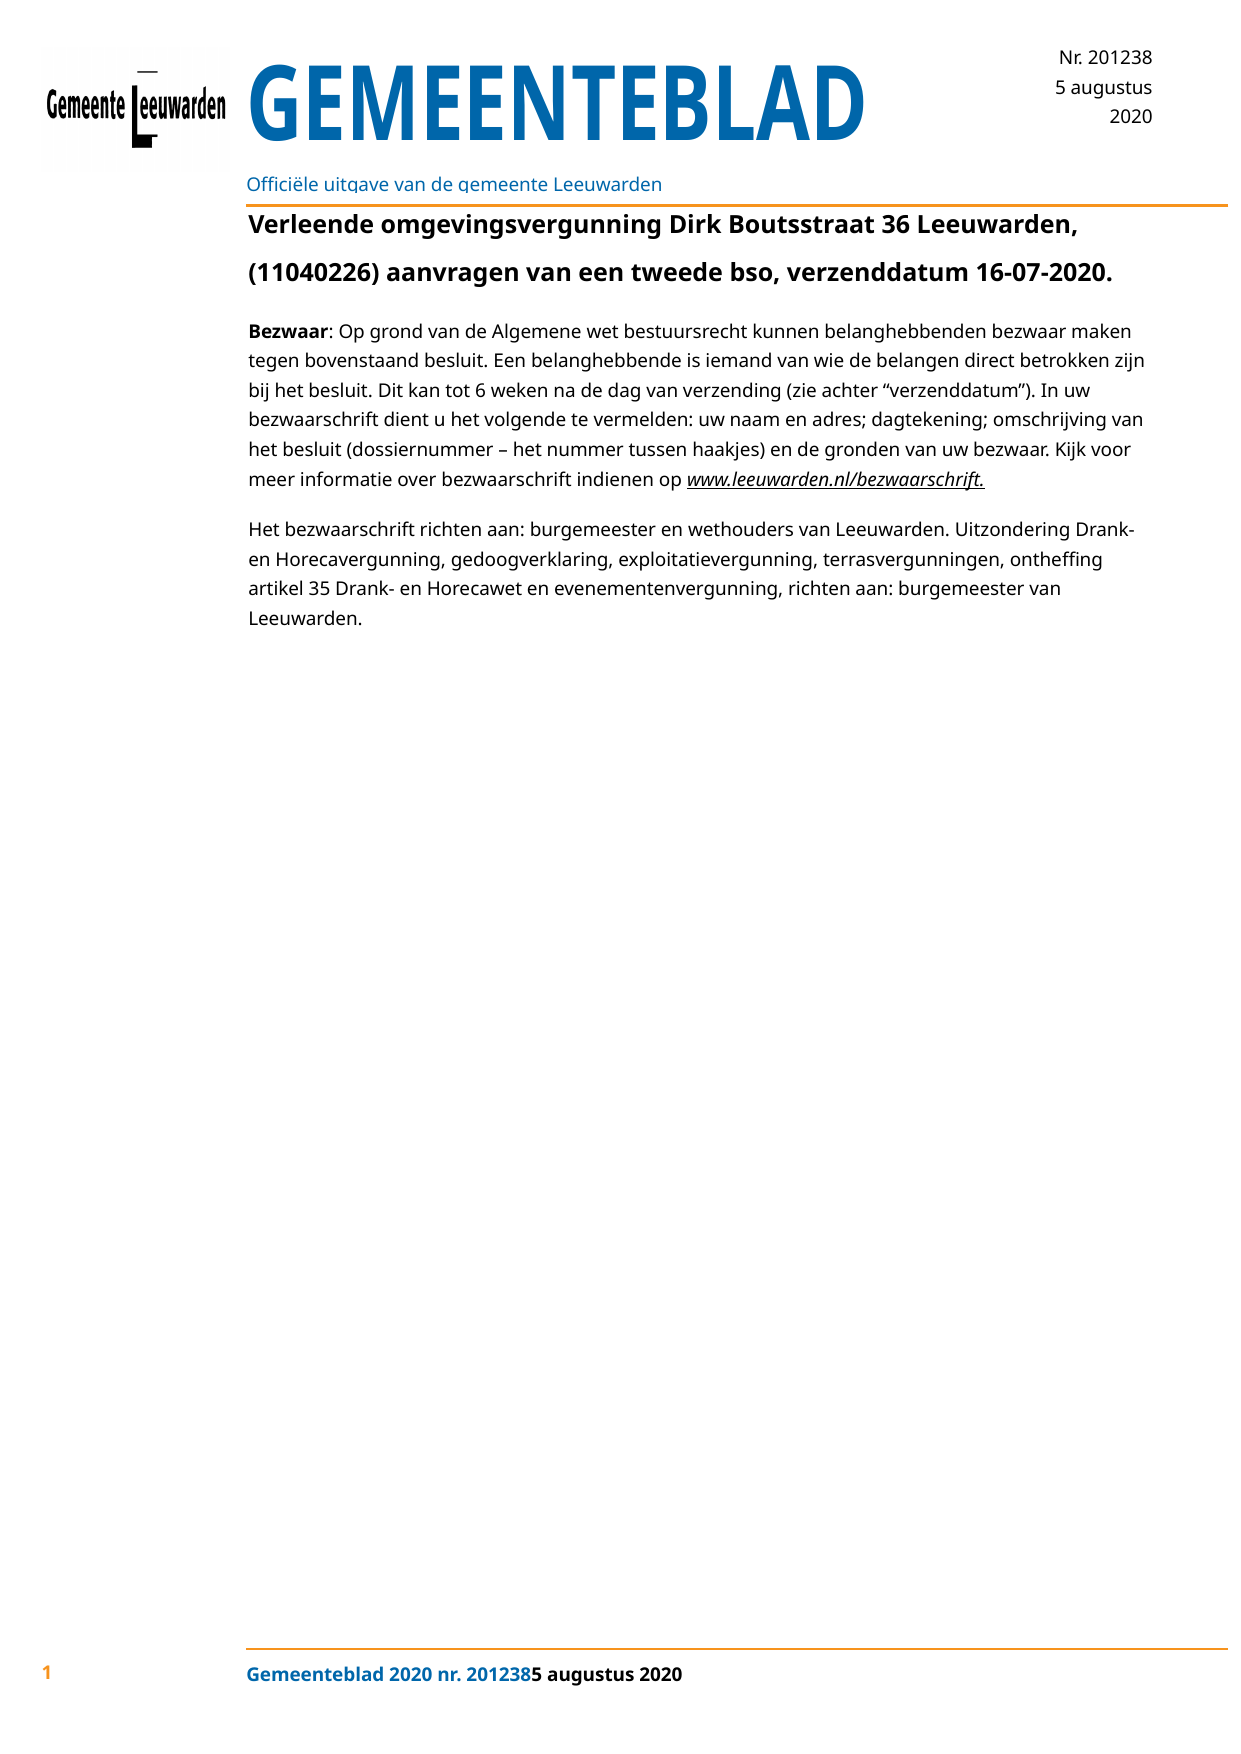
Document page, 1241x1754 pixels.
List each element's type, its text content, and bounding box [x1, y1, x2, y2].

text Bezwaar: Op grond van de Algemene wet bestuursrecht kunnen belanghebbenden bezwaar maken tegen bovenstaand besluit. Een belanghebbende is iemand van wie de belangen direct betrokken zijn bij het besluit. Dit kan tot 6 weken na de dag van verzending (zie achter “verzenddatum”). In uw bezwaarschrift dient u het volgende te vermelden: uw naam en adres; dagtekening; omschrijving van het besluit (dossiernummer – het nummer tussen haakjes) en de gronden van uw bezwaar. Kijk voor meer informatie over bezwaarschrift indienen op www.leeuwarden.nl/bezwaarschrift. [248, 318, 1152, 492]
text Verleende omgevingsvergunning Dirk Boutsstraat 36 Leeuwarden, (11040226) aanvragen van een tweede bso, verzenddatum 16-07-2020. [248, 207, 1152, 288]
picture [41, 47, 231, 172]
text Het bezwaarschrift richten aan: burgemeester en wethouders van Leeuwarden. Uitzondering Drank- en Horecavergunning, gedoogverklaring, exploitatievergunning, terrasvergunningen, ontheffing artikel 35 Drank- en Horecawet en evenementenvergunning, richten aan: burgemeester van Leeuwarden. [248, 516, 1152, 631]
